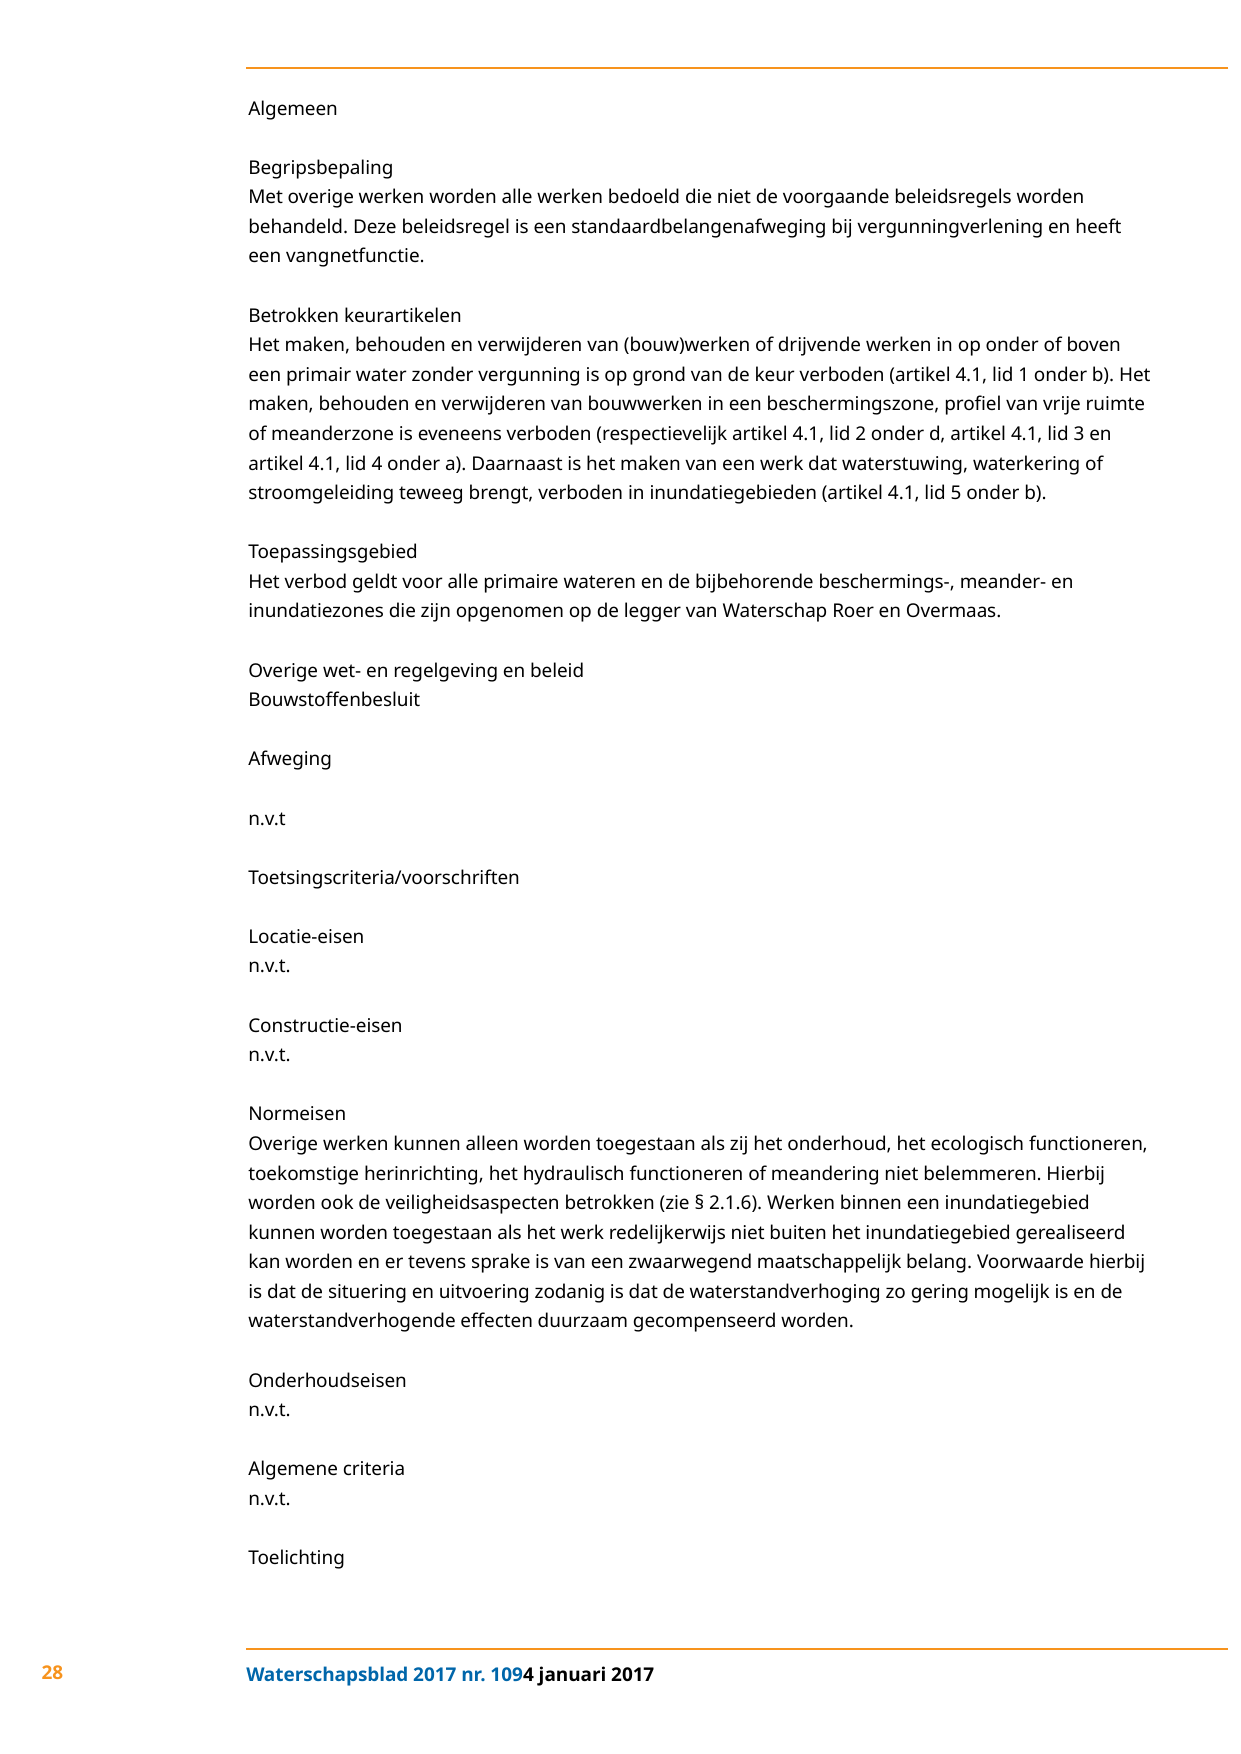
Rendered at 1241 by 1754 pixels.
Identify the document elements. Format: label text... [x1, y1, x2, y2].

text Het maken, behouden en verwijderen van (bouw)werken of drijvende werken in op onder of boven een primair water zonder vergunning is op grond van de keur verboden (artikel 4.1, lid 1 onder b). Het maken, behouden en verwijderen van bouwwerken in een beschermingszone, profiel van vrije ruimte of meanderzone is eveneens verboden (respectievelijk artikel 4.1, lid 2 onder d, artikel 4.1, lid 3 en artikel 4.1, lid 4 onder a). Daarnaast is het maken van een werk dat waterstuwing, waterkering of stroomgeleiding teweeg brengt, verboden in inundatiegebieden (artikel 4.1, lid 5 onder b). [248, 331, 1152, 505]
text n.v.t. [248, 1396, 1152, 1422]
picture [41, 47, 231, 172]
text Toetsingscriteria/voorschriften [248, 864, 1152, 890]
text Met overige werken worden alle werken bedoeld die niet de voorgaande beleidsregels worden behandeld. Deze beleidsregel is een standaardbelangenafweging bij vergunningverlening en heeft een vangnetfunctie. [248, 183, 1152, 268]
text Constructie-eisen [248, 1012, 1152, 1038]
text Normeisen [248, 1101, 1152, 1126]
text Betrokken keurartikelen [248, 302, 1152, 328]
text n.v.t. [248, 1485, 1152, 1511]
text Bouwstoffenbesluit [248, 686, 1152, 712]
text Toelichting [248, 1544, 1152, 1570]
text Locatie-eisen [248, 923, 1152, 949]
text Afweging [248, 746, 1152, 771]
text n.v.t. [248, 1041, 1152, 1067]
text n.v.t. [248, 953, 1152, 978]
text Overige werken kunnen alleen worden toegestaan als zij het onderhoud, het ecologisch functioneren, toekomstige herinrichting, het hydraulisch functioneren of meandering niet belemmeren. Hierbij worden ook de veiligheidsaspecten betrokken (zie § 2.1.6). Werken binnen een inundatiegebied kunnen worden toegestaan als het werk redelijkerwijs niet buiten het inundatiegebied gerealiseerd kan worden en er tevens sprake is van een zwaarwegend maatschappelijk belang. Voorwaarde hierbij is dat de situering en uitvoering zodanig is dat de waterstandverhoging zo gering mogelijk is en de waterstandverhogende effecten duurzaam gecompenseerd worden. [248, 1130, 1152, 1333]
text Algemene criteria [248, 1456, 1152, 1481]
text Het verbod geldt voor alle primaire wateren en de bijbehorende beschermings-, meander- en inundatiezones die zijn opgenomen op de legger van Waterschap Roer en Overmaas. [248, 568, 1152, 623]
text Onderhoudseisen [248, 1367, 1152, 1393]
text Begripsbepaling [248, 154, 1152, 180]
text Algemeen [248, 95, 1152, 121]
text Toepassingsgebied [248, 538, 1152, 564]
text Overige wet- en regelgeving en beleid [248, 657, 1152, 683]
text n.v.t [248, 805, 1152, 831]
